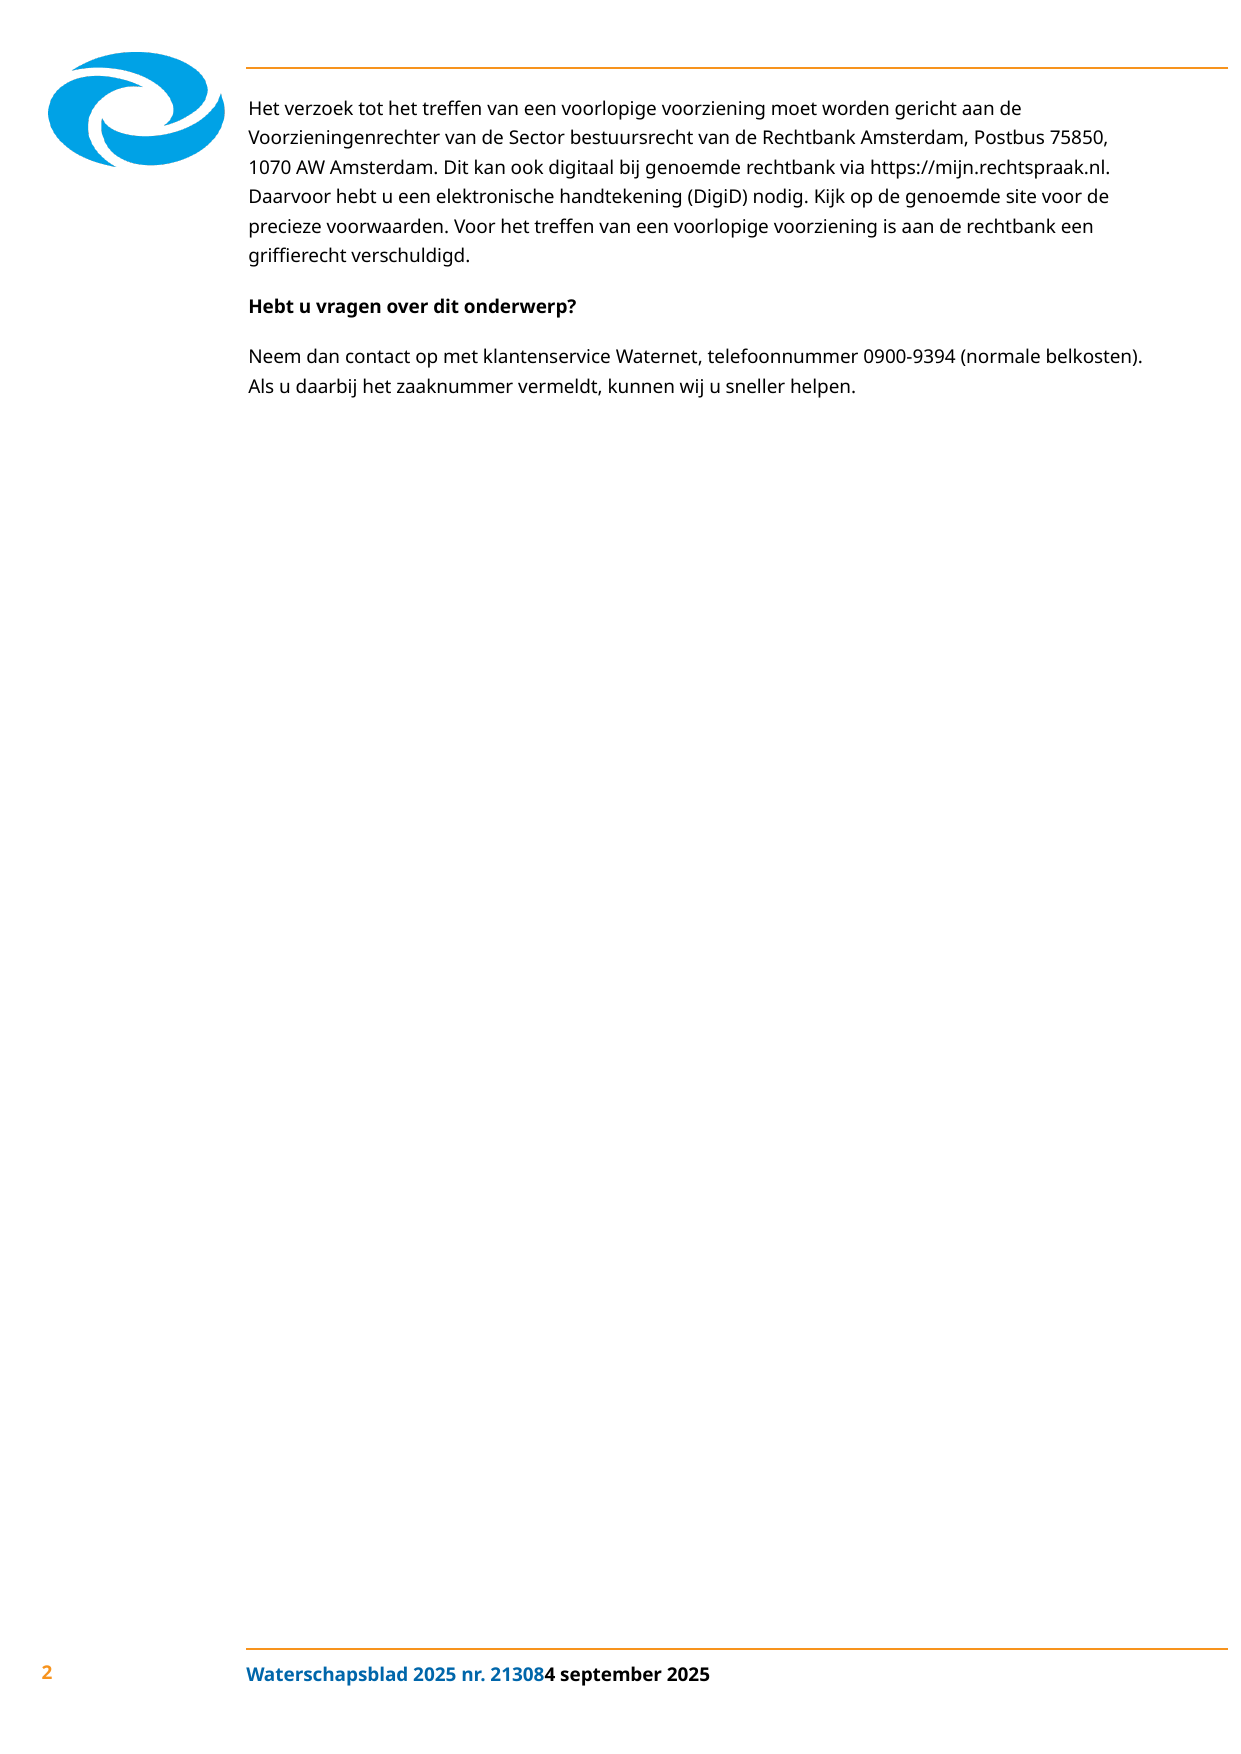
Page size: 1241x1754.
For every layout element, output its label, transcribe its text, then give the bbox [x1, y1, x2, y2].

picture [41, 47, 231, 172]
text Het verzoek tot het treffen van een voorlopige voorziening moet worden gericht aan de Voorzieningenrechter van de Sector bestuursrecht van de Rechtbank Amsterdam, Postbus 75850, 1070 AW Amsterdam. Dit kan ook digitaal bij genoemde rechtbank via https://mijn.rechtspraak.nl. Daarvoor hebt u een elektronische handtekening (DigiD) nodig. Kijk op de genoemde site voor de precieze voorwaarden. Voor het treffen van een voorlopige voorziening is aan de rechtbank een griffierecht verschuldigd. [248, 95, 1152, 268]
text Neem dan contact op met klantenservice Waternet, telefoonnummer 0900-9394 (normale belkosten). Als u daarbij het zaaknummer vermeldt, kunnen wij u sneller helpen. [248, 343, 1152, 399]
text Hebt u vragen over dit onderwerp? [248, 293, 1152, 319]
